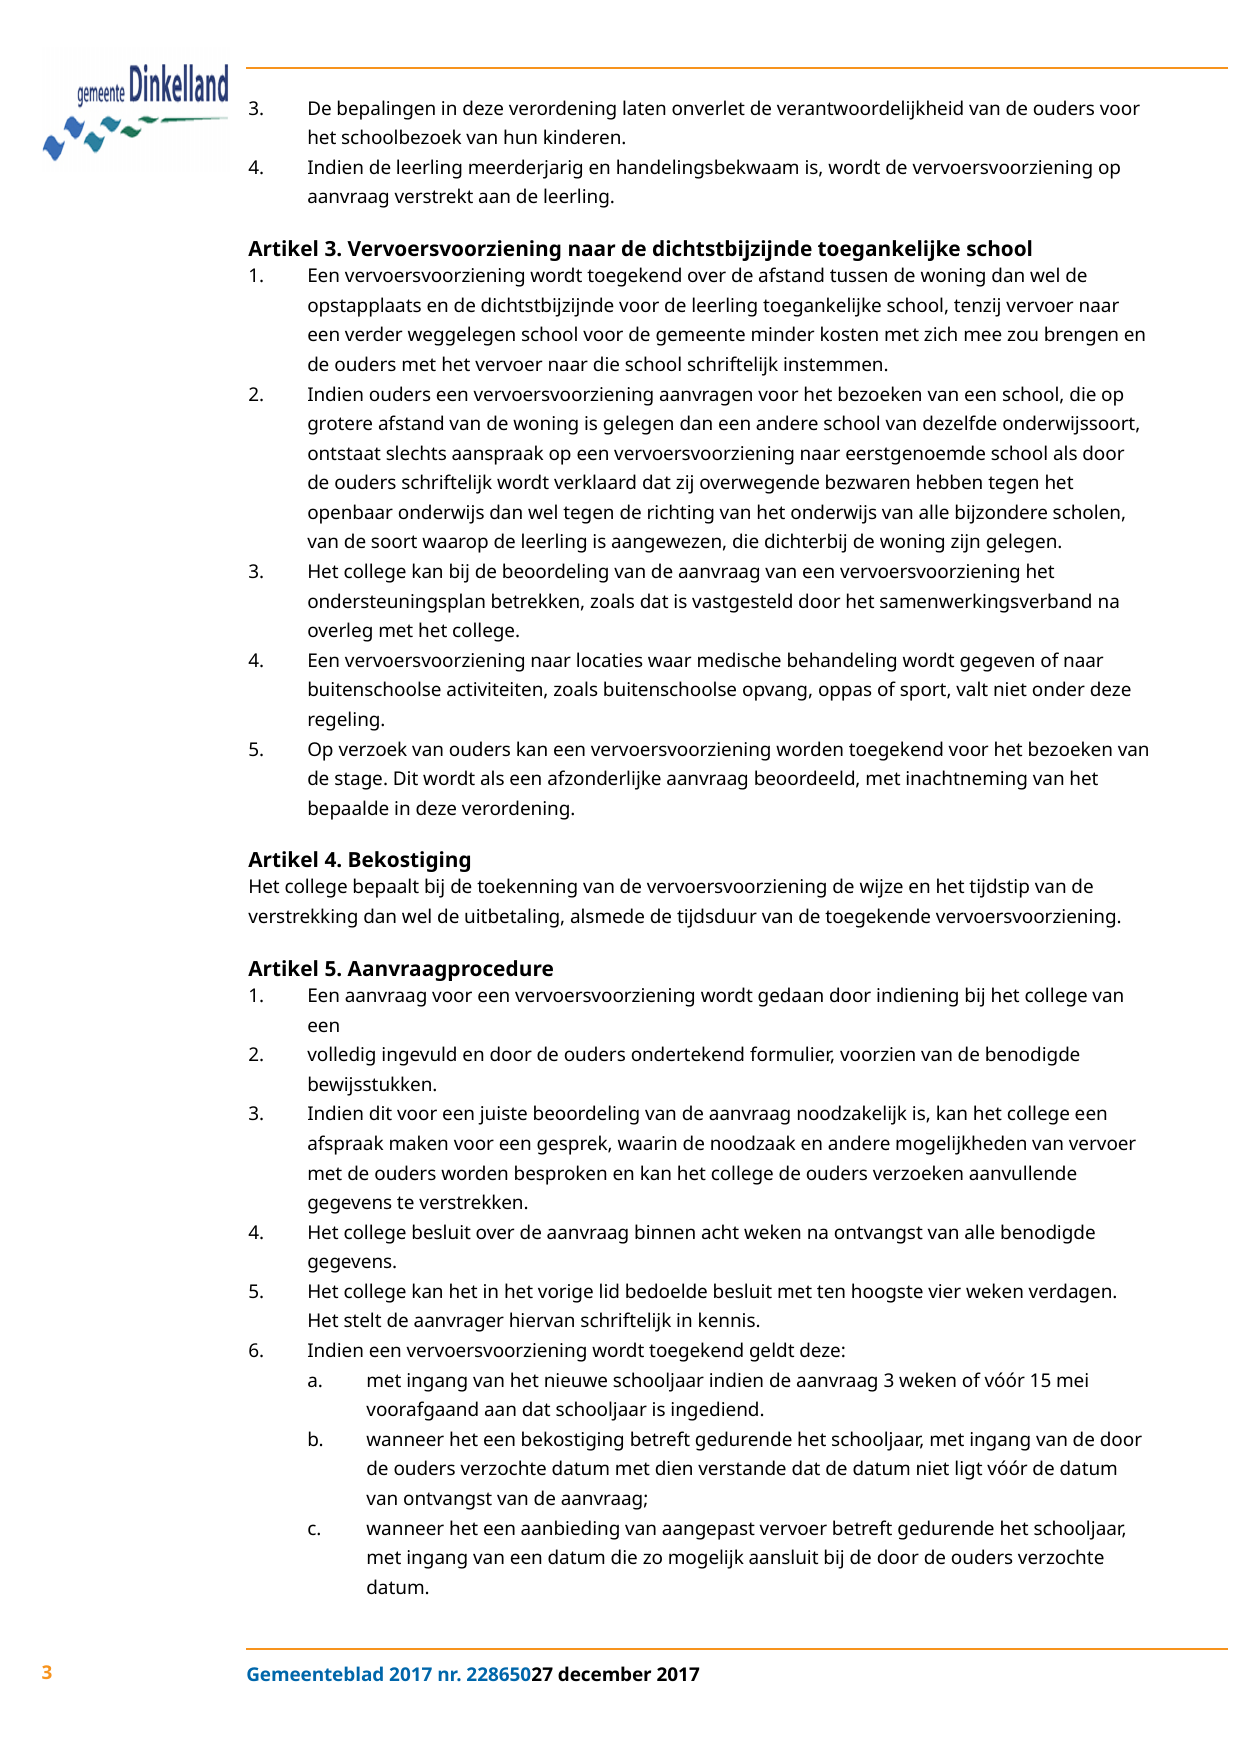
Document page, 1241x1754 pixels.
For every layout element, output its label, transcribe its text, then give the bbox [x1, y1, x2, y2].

list Op verzoek van ouders kan een vervoersvoorziening worden toegekend voor het bezoeken van de stage. Dit wordt als een afzonderlijke aanvraag beoordeeld, met inachtneming van het bepaalde in deze verordening. [248, 736, 1152, 821]
list Een aanvraag voor een vervoersvoorziening wordt gedaan door indiening bij het college van een [248, 982, 1152, 1037]
picture [41, 47, 231, 172]
list Indien een vervoersvoorziening wordt toegekend geldt deze: [248, 1337, 1152, 1363]
list Het college kan het in het vorige lid bedoelde besluit met ten hoogste vier weken verdagen. Het stelt de aanvrager hiervan schriftelijk in kennis. [248, 1278, 1152, 1333]
list De bepalingen in deze verordening laten onverlet de verantwoordelijkheid van de ouders voor het schoolbezoek van hun kinderen. [248, 95, 1152, 150]
list Het college kan bij de beoordeling van de aanvraag van een vervoersvoorziening het ondersteuningsplan betrekken, zoals dat is vastgesteld door het samenwerkingsverband na overleg met het college. [248, 558, 1152, 643]
list wanneer het een aanbieding van aangepast vervoer betreft gedurende het schooljaar, met ingang van een datum die zo mogelijk aansluit bij de door de ouders verzochte datum. [307, 1515, 1152, 1599]
list wanneer het een bekostiging betreft gedurende het schooljaar, met ingang van de door de ouders verzochte datum met dien verstande dat de datum niet ligt vóór de datum van ontvangst van de aanvraag; [307, 1426, 1152, 1511]
list Indien ouders een vervoersvoorziening aanvragen voor het bezoeken van een school, die op grotere afstand van de woning is gelegen dan een andere school van dezelfde onderwijssoort, ontstaat slechts aanspraak op een vervoersvoorziening naar eerstgenoemde school als door de ouders schriftelijk wordt verklaard dat zij overwegende bezwaren hebben tegen het openbaar onderwijs dan wel tegen de richting van het onderwijs van alle bijzondere scholen, van de soort waarop de leerling is aangewezen, die dichterbij de woning zijn gelegen. [248, 381, 1152, 554]
list Een vervoersvoorziening wordt toegekend over de afstand tussen de woning dan wel de opstapplaats en de dichtstbijzijnde voor de leerling toegankelijke school, tenzij vervoer naar een verder weggelegen school voor de gemeente minder kosten met zich mee zou brengen en de ouders met het vervoer naar die school schriftelijk instemmen. [248, 262, 1152, 377]
list Het college besluit over de aanvraag binnen acht weken na ontvangst van alle benodigde gegevens. [248, 1219, 1152, 1274]
text Artikel 3. Vervoersvoorziening naar de dichtstbijzijnde toegankelijke school [248, 234, 1152, 262]
list Indien dit voor een juiste beoordeling van de aanvraag noodzakelijk is, kan het college een afspraak maken voor een gesprek, waarin de noodzaak en andere mogelijkheden van vervoer met de ouders worden besproken en kan het college de ouders verzoeken aanvullende gegevens te verstrekken. [248, 1101, 1152, 1215]
text Artikel 5. Aanvraagprocedure [248, 954, 1152, 982]
list Indien de leerling meerderjarig en handelingsbekwaam is, wordt de vervoersvoorziening op aanvraag verstrekt aan de leerling. [248, 154, 1152, 209]
text Artikel 4. Bekostiging [248, 845, 1152, 874]
list Een vervoersvoorziening naar locaties waar medische behandeling wordt gegeven of naar buitenschoolse activiteiten, zoals buitenschoolse opvang, oppas of sport, valt niet onder deze regeling. [248, 647, 1152, 732]
text Het college bepaalt bij de toekenning van de vervoersvoorziening de wijze en het tijdstip van de verstrekking dan wel de uitbetaling, alsmede de tijdsduur van de toegekende vervoersvoorziening. [248, 874, 1152, 929]
list volledig ingevuld en door de ouders ondertekend formulier, voorzien van de benodigde bewijsstukken. [248, 1041, 1152, 1097]
list met ingang van het nieuwe schooljaar indien de aanvraag 3 weken of vóór 15 mei voorafgaand aan dat schooljaar is ingediend. [307, 1367, 1152, 1422]
